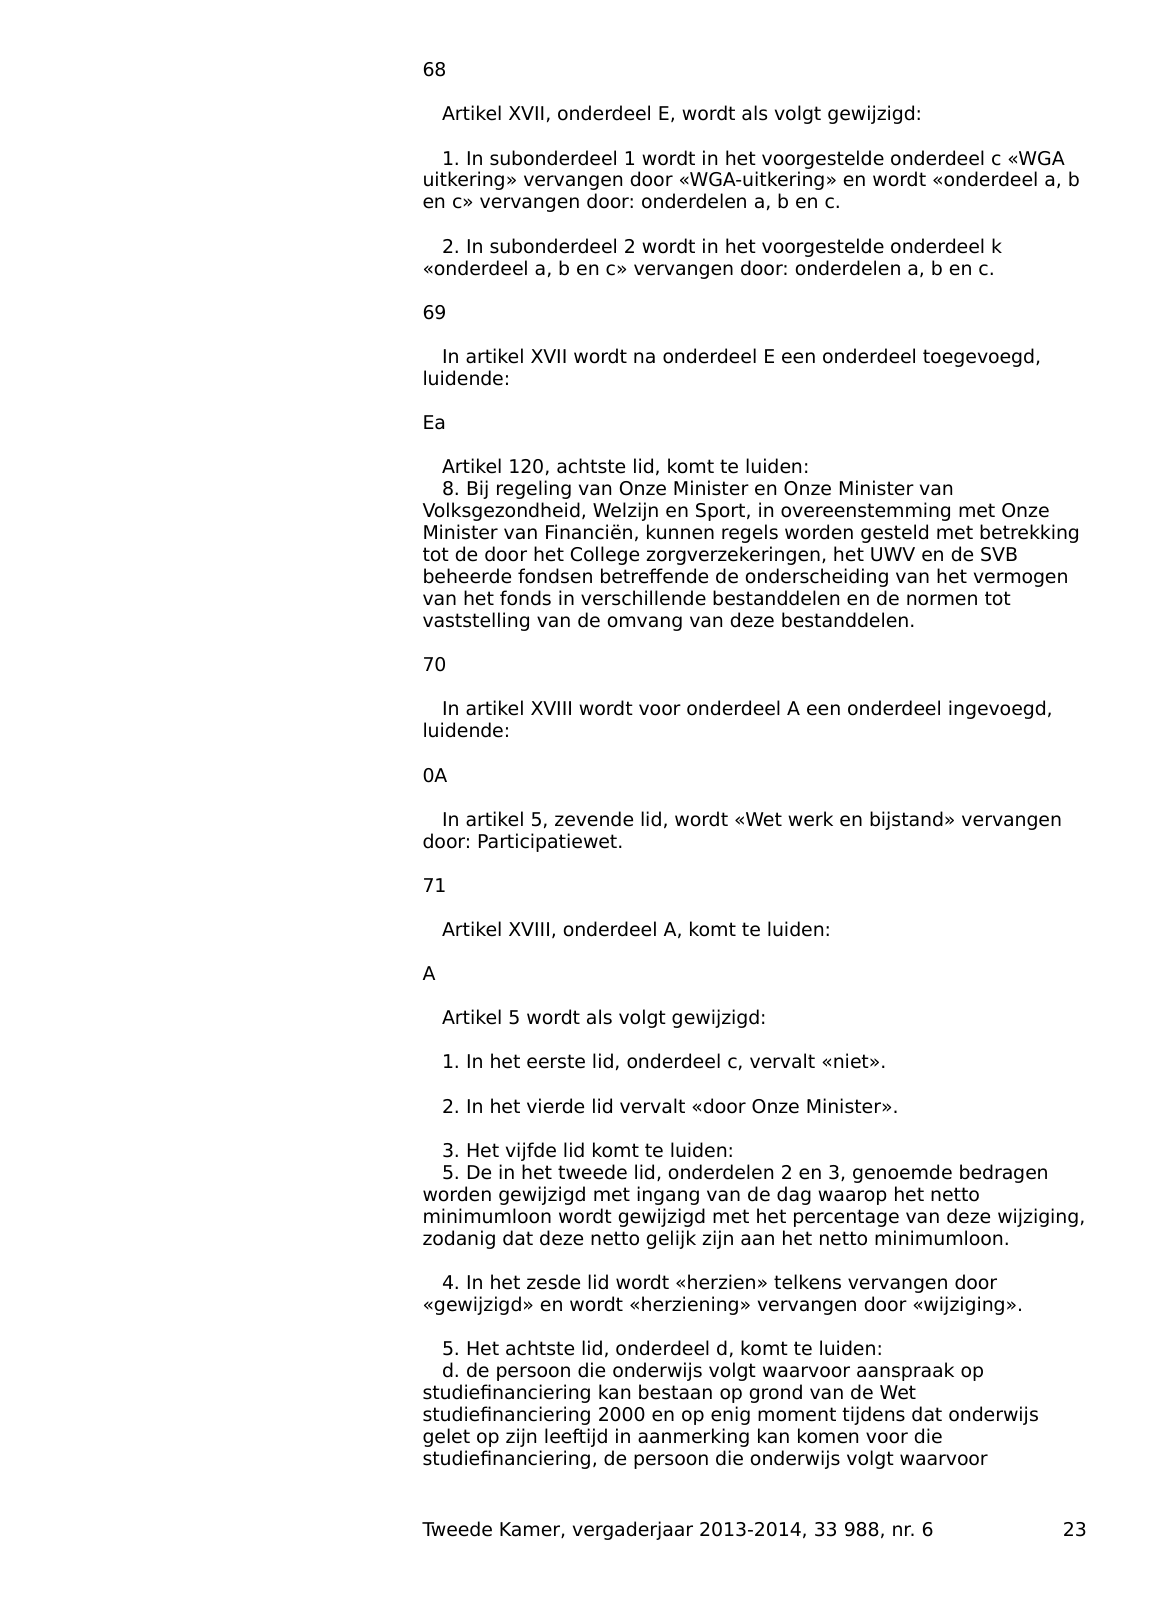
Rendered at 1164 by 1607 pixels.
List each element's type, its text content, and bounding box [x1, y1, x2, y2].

subtitle 71 [422, 875, 1087, 897]
subtitle Ea [422, 412, 1087, 434]
text 2. In subonderdeel 2 wordt in het voorgestelde onderdeel k «onderdeel a, b en c» vervangen door: onderdelen a, b en c. [422, 236, 1087, 279]
subtitle A [422, 963, 1087, 985]
text 5. Het achtste lid, onderdeel d, komt te luiden: [422, 1338, 1087, 1360]
text Artikel 5 wordt als volgt gewijzigd: [422, 1007, 1087, 1029]
text 5. De in het tweede lid, onderdelen 2 en 3, genoemde bedragen worden gewijzigd met ingang van de dag waarop het netto minimumloon wordt gewijzigd met het percentage van deze wijziging, zodanig dat deze netto gelijk zijn aan het netto minimumloon. [422, 1162, 1087, 1250]
subtitle 69 [422, 302, 1087, 324]
text 8. Bij regeling van Onze Minister en Onze Minister van Volksgezondheid, Welzijn en Sport, in overeenstemming met Onze Minister van Financiën, kunnen regels worden gesteld met betrekking tot de door het College zorgverzekeringen, het UWV en de SVB beheerde fondsen betreffende de onderscheiding van het vermogen van het fonds in verschillende bestanddelen en de normen tot vaststelling van de omvang van deze bestanddelen. [422, 478, 1087, 632]
text Artikel XVIII, onderdeel A, komt te luiden: [422, 919, 1087, 941]
subtitle 70 [422, 654, 1087, 676]
text 4. In het zesde lid wordt «herzien» telkens vervangen door «gewijzigd» en wordt «herziening» vervangen door «wijziging». [422, 1272, 1087, 1316]
text 2. In het vierde lid vervalt «door Onze Minister». [422, 1096, 1087, 1118]
text In artikel XVIII wordt voor onderdeel A een onderdeel ingevoegd, luidende: [422, 698, 1087, 742]
subtitle 0A [422, 764, 1087, 786]
text In artikel 5, zevende lid, wordt «Wet werk en bijstand» vervangen door: Participatiewet. [422, 809, 1087, 853]
subtitle 68 [422, 59, 1087, 81]
text In artikel XVII wordt na onderdeel E een onderdeel toegevoegd, luidende: [422, 346, 1087, 390]
text Artikel 120, achtste lid, komt te luiden: [422, 456, 1087, 478]
text 3. Het vijfde lid komt te luiden: [422, 1140, 1087, 1162]
text 1. In subonderdeel 1 wordt in het voorgestelde onderdeel c «WGA uitkering» vervangen door «WGA-uitkering» en wordt «onderdeel a, b en c» vervangen door: onderdelen a, b en c. [422, 147, 1087, 213]
text 1. In het eerste lid, onderdeel c, vervalt «niet». [422, 1051, 1087, 1073]
text d. de persoon die onderwijs volgt waarvoor aanspraak op studiefinanciering kan bestaan op grond van de Wet studiefinanciering 2000 en op enig moment tijdens dat onderwijs gelet op zijn leeftijd in aanmerking kan komen voor die studiefinanciering, de persoon die onderwijs volgt waarvoor [422, 1360, 1087, 1470]
text Artikel XVII, onderdeel E, wordt als volgt gewijzigd: [422, 103, 1087, 125]
